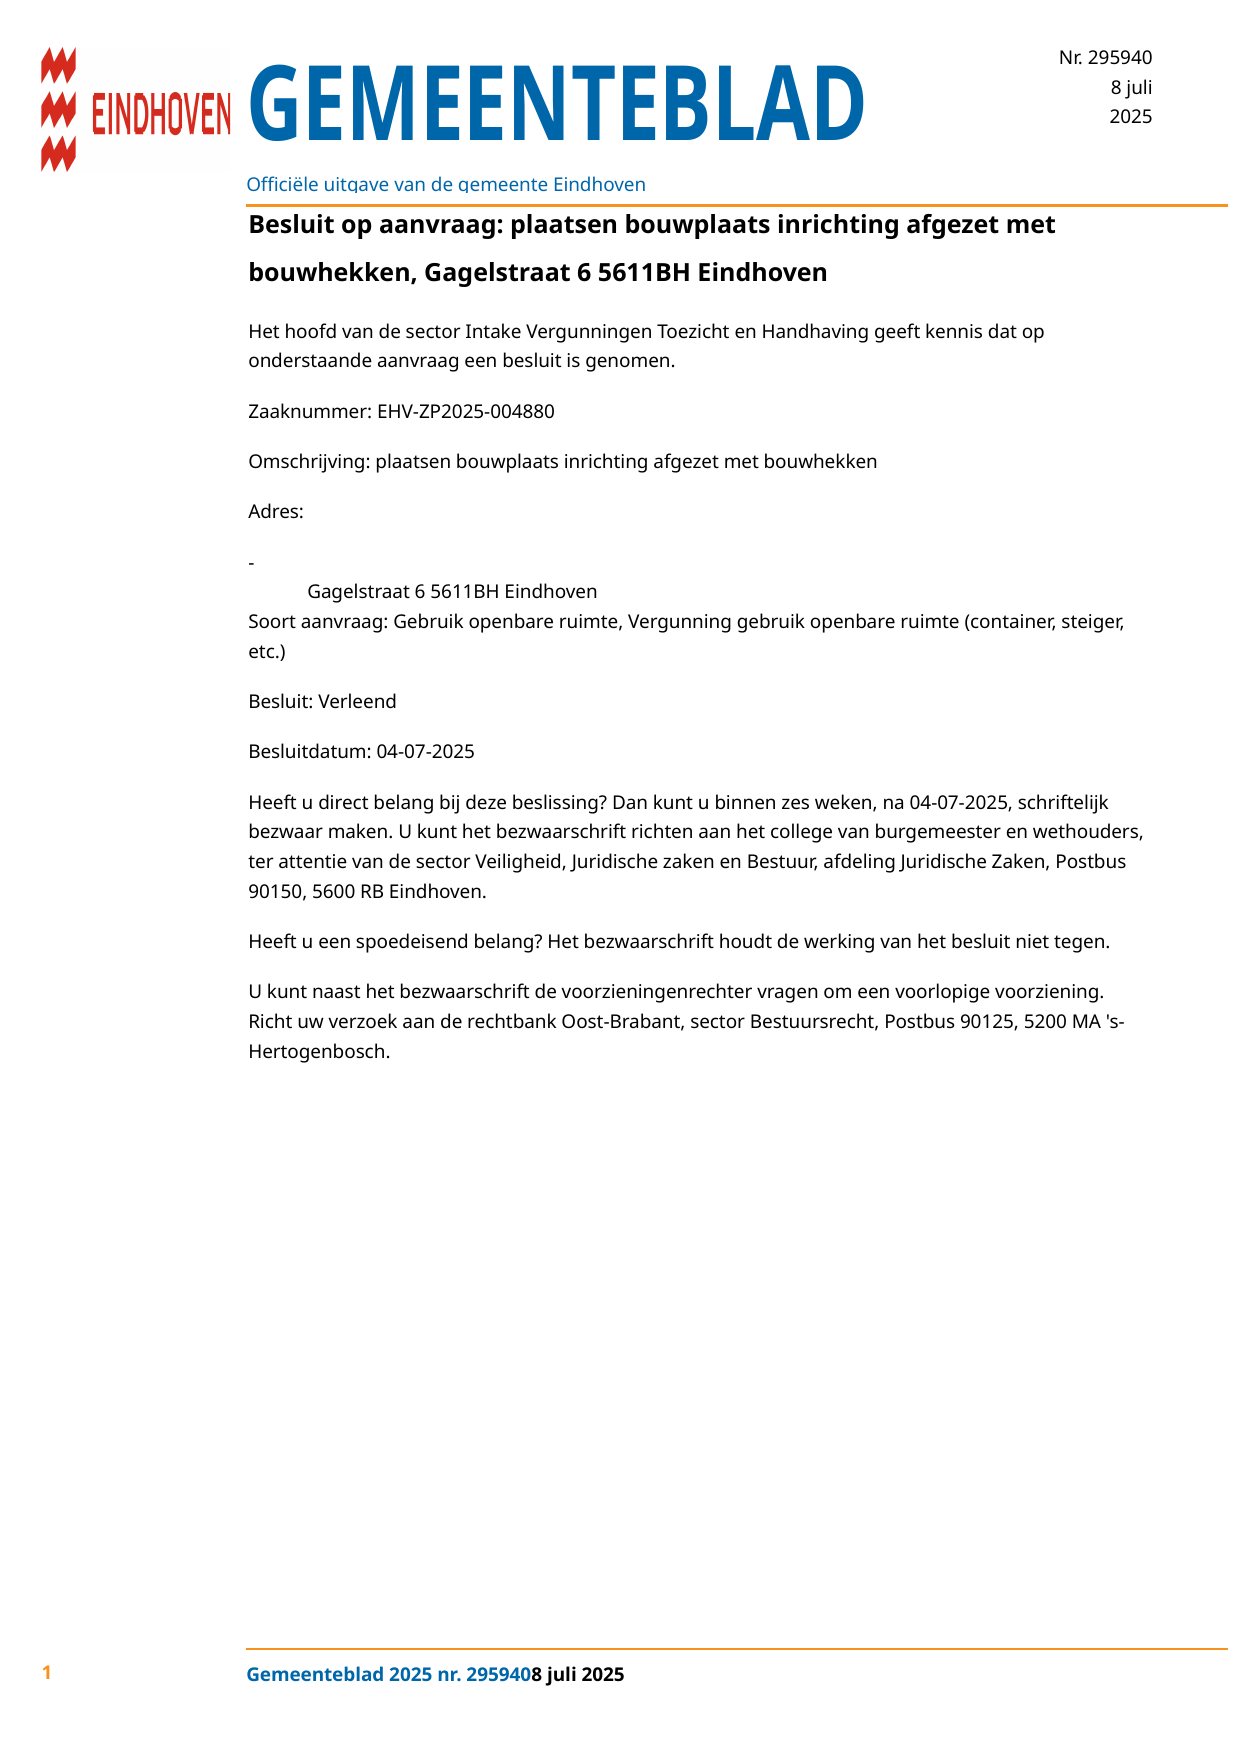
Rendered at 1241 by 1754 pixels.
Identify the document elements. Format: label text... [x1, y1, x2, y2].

text Besluit: Verleend [248, 688, 1152, 714]
text Heeft u direct belang bij deze beslissing? Dan kunt u binnen zes weken, na 04-07-2025, schriftelijk bezwaar maken. U kunt het bezwaarschrift richten aan het college van burgemeester en wethouders, ter attentie van de sector Veiligheid, Juridische zaken en Bestuur, afdeling Juridische Zaken, Postbus 90150, 5600 RB Eindhoven. [248, 789, 1152, 904]
picture [41, 47, 231, 172]
list Gagelstraat 6 5611BH Eindhoven [248, 579, 1152, 604]
text Besluitdatum: 04-07-2025 [248, 739, 1152, 764]
text Besluit op aanvraag: plaatsen bouwplaats inrichting afgezet met bouwhekken, Gagelstraat 6 5611BH Eindhoven [248, 207, 1152, 288]
text Soort aanvraag: Gebruik openbare ruimte, Vergunning gebruik openbare ruimte (container, steiger, etc.) [248, 608, 1152, 664]
text Heeft u een spoedeisend belang? Het bezwaarschrift houdt de werking van het besluit niet tegen. [248, 928, 1152, 954]
text Omschrijving: plaatsen bouwplaats inrichting afgezet met bouwhekken [248, 448, 1152, 474]
text Het hoofd van de sector Intake Vergunningen Toezicht en Handhaving geeft kennis dat op onderstaande aanvraag een besluit is genomen. [248, 318, 1152, 373]
text Zaaknummer: EHV-ZP2025-004880 [248, 398, 1152, 424]
text U kunt naast het bezwaarschrift de voorzieningenrechter vragen om een voorlopige voorziening. Richt uw verzoek aan de rechtbank Oost-Brabant, sector Bestuursrecht, Postbus 90125, 5200 MA 's-Hertogenbosch. [248, 979, 1152, 1064]
text Adres: [248, 499, 1152, 524]
